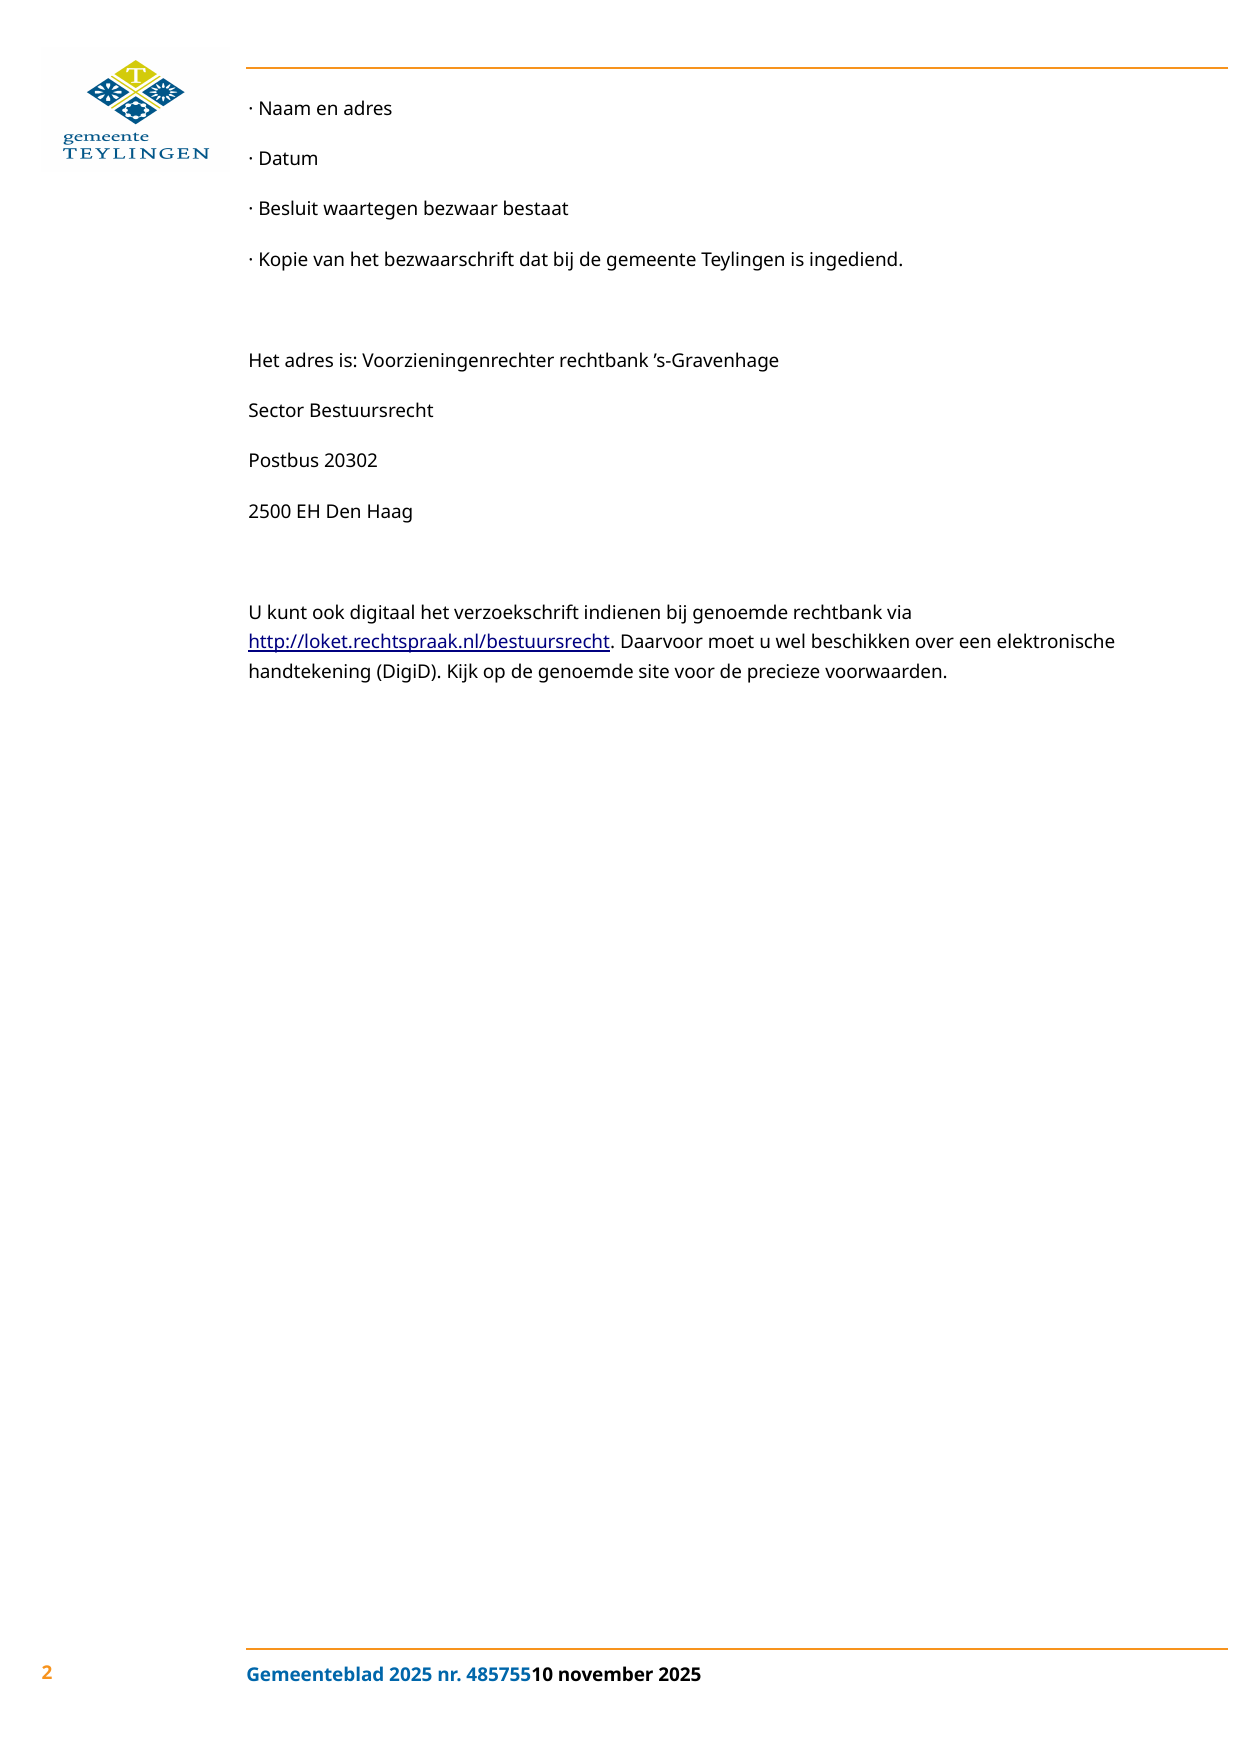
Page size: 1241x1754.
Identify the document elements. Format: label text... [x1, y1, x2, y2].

text · Kopie van het bezwaarschrift dat bij de gemeente Teylingen is ingediend. [248, 246, 1152, 272]
text · Besluit waartegen bezwaar bestaat [248, 196, 1152, 221]
text Sector Bestuursrecht [248, 397, 1152, 423]
text 2500 EH Den Haag [248, 498, 1152, 524]
text · Naam en adres [248, 95, 1152, 121]
text Postbus 20302 [248, 448, 1152, 473]
text U kunt ook digitaal het verzoekschrift indienen bij genoemde rechtbank via http://loket.rechtspraak.nl/bestuursrecht. Daarvoor moet u wel beschikken over een elektronische handtekening (DigiD). Kijk op de genoemde site voor de precieze voorwaarden. [248, 599, 1152, 684]
text · Datum [248, 145, 1152, 171]
text Het adres is: Voorzieningenrechter rechtbank ’s-Gravenhage [248, 347, 1152, 373]
picture [41, 47, 231, 172]
